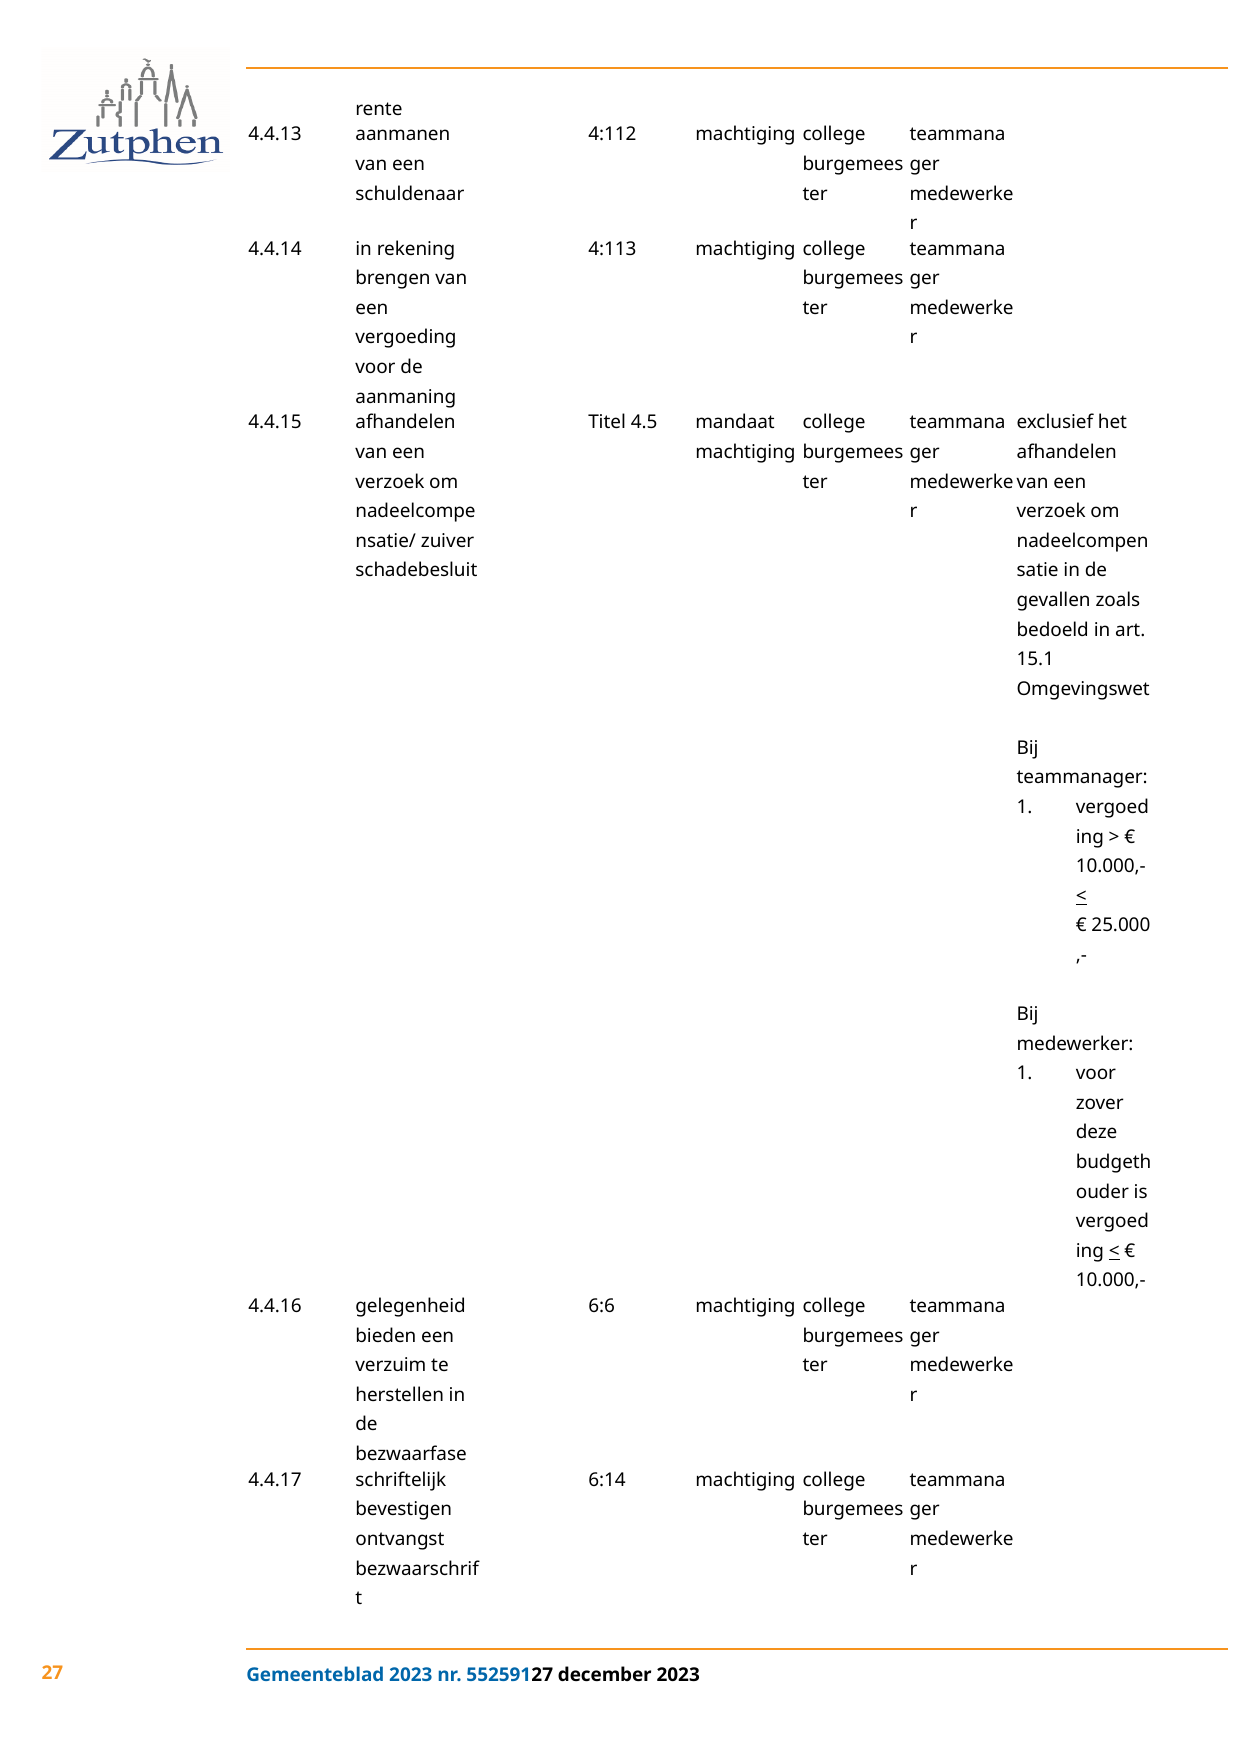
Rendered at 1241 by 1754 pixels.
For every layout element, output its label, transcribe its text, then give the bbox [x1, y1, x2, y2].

table_cell college burgemeester [802, 1292, 909, 1466]
table_cell 4.4.16 [248, 1292, 355, 1466]
table_cell teammanager medewerker [909, 235, 1016, 409]
table_cell in rekening brengen van een vergoeding voor de aanmaning [355, 235, 481, 409]
table_cell 4.4.14 [248, 235, 355, 409]
table_cell teammanager medewerker [909, 121, 1016, 235]
table_cell machtiging [695, 1292, 802, 1466]
table_cell machtiging [695, 121, 802, 235]
table_cell teammanager medewerker [909, 409, 1016, 1292]
table_cell [1016, 1292, 1152, 1466]
table_cell mandaat machtiging [695, 409, 802, 1292]
table_cell 4:112 [588, 121, 695, 235]
table_cell [1016, 1466, 1152, 1610]
table_cell [1016, 121, 1152, 235]
table_cell schriftelijk bevestigen ontvangst bezwaarschrift [355, 1466, 481, 1610]
table_cell [481, 235, 588, 409]
picture [41, 47, 231, 172]
table_cell 6:6 [588, 1292, 695, 1466]
table_cell gelegenheid bieden een verzuim te herstellen in de bezwaarfase [355, 1292, 481, 1466]
table_cell [695, 95, 802, 121]
table_cell [481, 1466, 588, 1610]
table_cell [1016, 235, 1152, 409]
table_cell [481, 1292, 588, 1466]
table_cell [1016, 95, 1152, 121]
table_cell college burgemeester [802, 1466, 909, 1610]
table_cell [481, 95, 588, 121]
table_cell [802, 95, 909, 121]
table_cell teammanager medewerker [909, 1466, 1016, 1610]
table_cell 4.4.17 [248, 1466, 355, 1610]
table_cell college burgemeester [802, 409, 909, 1292]
table_cell 4.4.15 [248, 409, 355, 1292]
table_cell [909, 95, 1016, 121]
table_cell college burgemeester [802, 121, 909, 235]
table_cell machtiging [695, 1466, 802, 1610]
table_cell [588, 95, 695, 121]
table_cell [481, 121, 588, 235]
table_cell teammanager medewerker [909, 1292, 1016, 1466]
table_cell college burgemeester [802, 235, 909, 409]
table_cell exclusief het afhandelen van een verzoek om nadeelcompensatie in de gevallen zoals bedoeld in art. 15.1 Omgevingswet Bij teammanager: vergoeding > € 10.000,- < € 25.000,- Bij medewerker: voor zover deze budgethouder is vergoeding < € 10.000,- [1016, 409, 1152, 1292]
table_cell machtiging [695, 235, 802, 409]
table_cell 4:113 [588, 235, 695, 409]
table_cell aanmanen van een schuldenaar [355, 121, 481, 235]
table_cell [248, 95, 355, 121]
table_cell 6:14 [588, 1466, 695, 1610]
table_cell afhandelen van een verzoek om nadeelcompensatie/ zuiver schadebesluit [355, 409, 481, 1292]
table_cell Titel 4.5 [588, 409, 695, 1292]
table_cell 4.4.13 [248, 121, 355, 235]
table_cell rente [355, 95, 481, 121]
table_cell [481, 409, 588, 1292]
